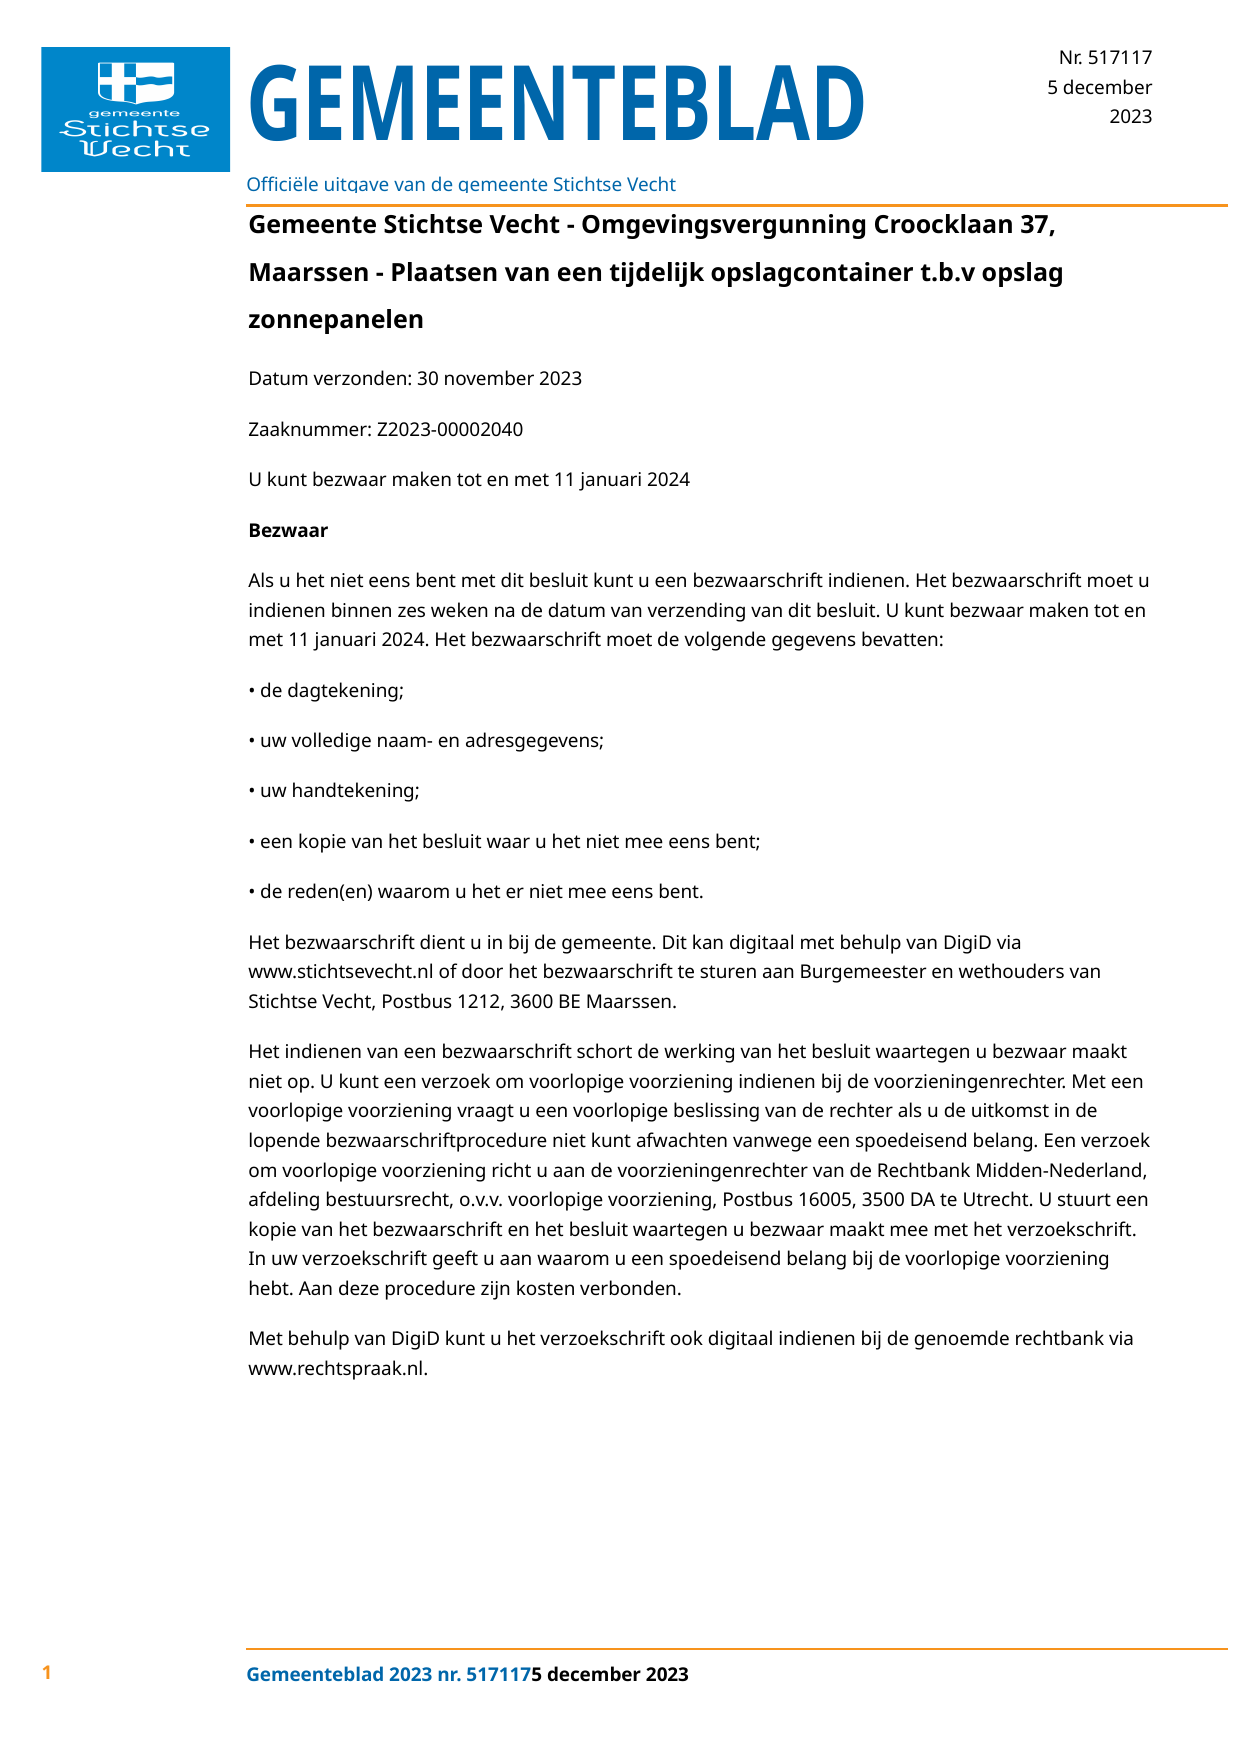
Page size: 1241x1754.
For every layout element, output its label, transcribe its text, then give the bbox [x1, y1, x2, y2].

text Datum verzonden: 30 november 2023 [248, 366, 1152, 391]
text Als u het niet eens bent met dit besluit kunt u een bezwaarschrift indienen. Het bezwaarschrift moet u indienen binnen zes weken na de datum van verzending van dit besluit. U kunt bezwaar maken tot en met 11 januari 2024. Het bezwaarschrift moet de volgende gegevens bevatten: [248, 567, 1152, 652]
text U kunt bezwaar maken tot en met 11 januari 2024 [248, 466, 1152, 492]
text Zaaknummer: Z2023-00002040 [248, 416, 1152, 442]
text Met behulp van DigiD kunt u het verzoekschrift ook digitaal indienen bij de genoemde rechtbank via www.rechtspraak.nl. [248, 1326, 1152, 1381]
text Het indienen van een bezwaarschrift schort de werking van het besluit waartegen u bezwaar maakt niet op. U kunt een verzoek om voorlopige voorziening indienen bij de voorzieningenrechter. Met een voorlopige voorziening vraagt u een voorlopige beslissing van de rechter als u de uitkomst in de lopende bezwaarschriftprocedure niet kunt afwachten vanwege een spoedeisend belang. Een verzoek om voorlopige voorziening richt u aan de voorzieningenrechter van de Rechtbank Midden-Nederland, afdeling bestuursrecht, o.v.v. voorlopige voorziening, Postbus 16005, 3500 DA te Utrecht. U stuurt een kopie van het bezwaarschrift en het besluit waartegen u bezwaar maakt mee met het verzoekschrift. In uw verzoekschrift geeft u aan waarom u een spoedeisend belang bij de voorlopige voorziening hebt. Aan deze procedure zijn kosten verbonden. [248, 1038, 1152, 1301]
text • uw volledige naam- en adresgegevens; [248, 727, 1152, 753]
text Het bezwaarschrift dient u in bij de gemeente. Dit kan digitaal met behulp van DigiD via www.stichtsevecht.nl of door het bezwaarschrift te sturen aan Burgemeester en wethouders van Stichtse Vecht, Postbus 1212, 3600 BE Maarssen. [248, 929, 1152, 1014]
text Gemeente Stichtse Vecht - Omgevingsvergunning Croocklaan 37, Maarssen - Plaatsen van een tijdelijk opslagcontainer t.b.v opslag zonnepanelen [248, 207, 1152, 336]
text • de reden(en) waarom u het er niet mee eens bent. [248, 878, 1152, 904]
text • de dagtekening; [248, 677, 1152, 702]
picture [137, 63, 174, 103]
text • een kopie van het besluit waar u het niet mee eens bent; [248, 828, 1152, 854]
picture [99, 63, 135, 101]
text • uw handtekening; [248, 778, 1152, 803]
text Bezwaar [248, 517, 1152, 542]
